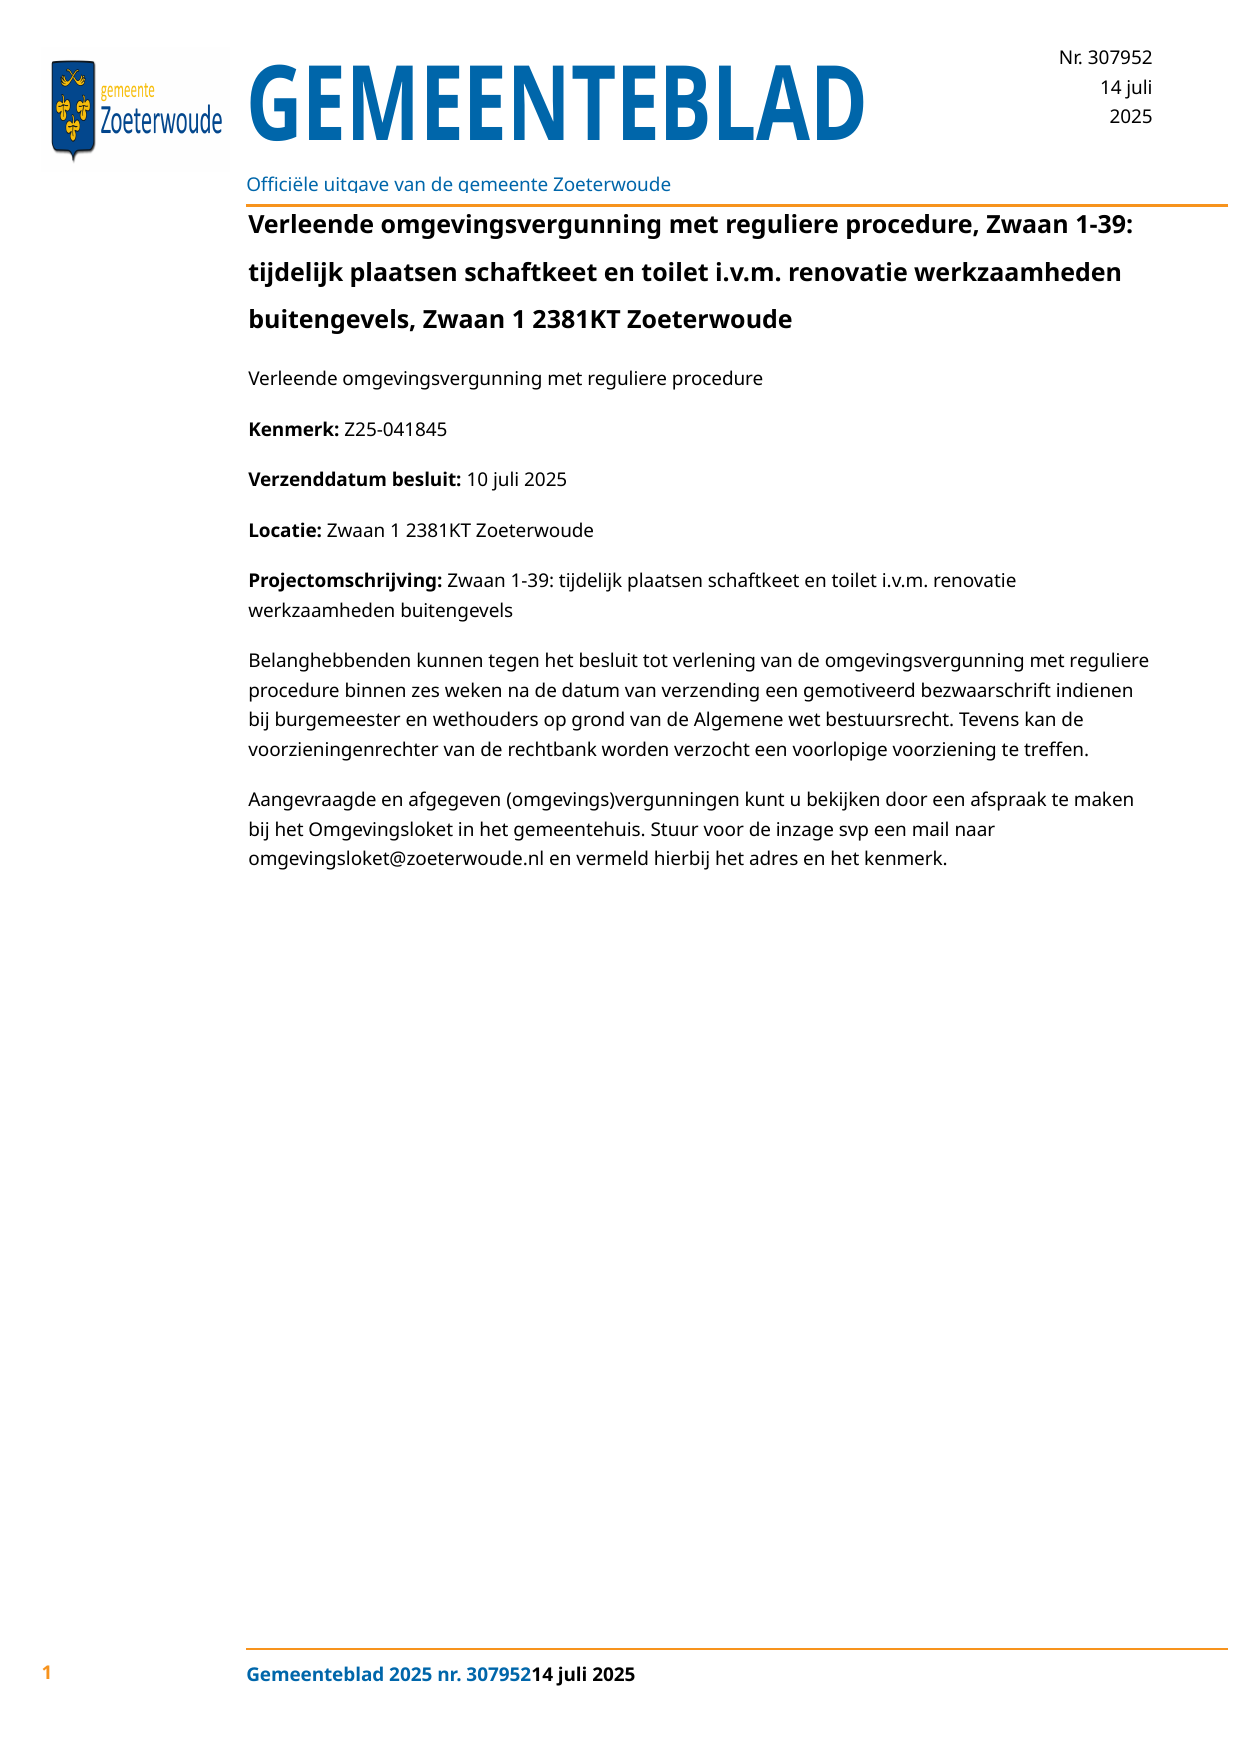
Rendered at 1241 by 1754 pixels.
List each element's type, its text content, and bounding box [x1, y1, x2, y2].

text Aangevraagde en afgegeven (omgevings)vergunningen kunt u bekijken door een afspraak te maken bij het Omgevingsloket in het gemeentehuis. Stuur voor de inzage svp een mail naar omgevingsloket@zoeterwoude.nl en vermeld hierbij het adres en het kenmerk. [248, 786, 1152, 871]
text Projectomschrijving: Zwaan 1-39: tijdelijk plaatsen schaftkeet en toilet i.v.m. renovatie werkzaamheden buitengevels [248, 567, 1152, 622]
text Locatie: Zwaan 1 2381KT Zoeterwoude [248, 517, 1152, 542]
text Verleende omgevingsvergunning met reguliere procedure, Zwaan 1-39: tijdelijk plaatsen schaftkeet en toilet i.v.m. renovatie werkzaamheden buitengevels, Zwaan 1 2381KT Zoeterwoude [248, 207, 1152, 336]
text Verleende omgevingsvergunning met reguliere procedure [248, 366, 1152, 391]
text Verzenddatum besluit: 10 juli 2025 [248, 466, 1152, 492]
text Belanghebbenden kunnen tegen het besluit tot verlening van de omgevingsvergunning met reguliere procedure binnen zes weken na de datum van verzending een gemotiveerd bezwaarschrift indienen bij burgemeester en wethouders op grond van de Algemene wet bestuursrecht. Tevens kan de voorzieningenrechter van de rechtbank worden verzocht een voorlopige voorziening te treffen. [248, 647, 1152, 762]
text Kenmerk: Z25-041845 [248, 416, 1152, 442]
picture [41, 47, 231, 172]
